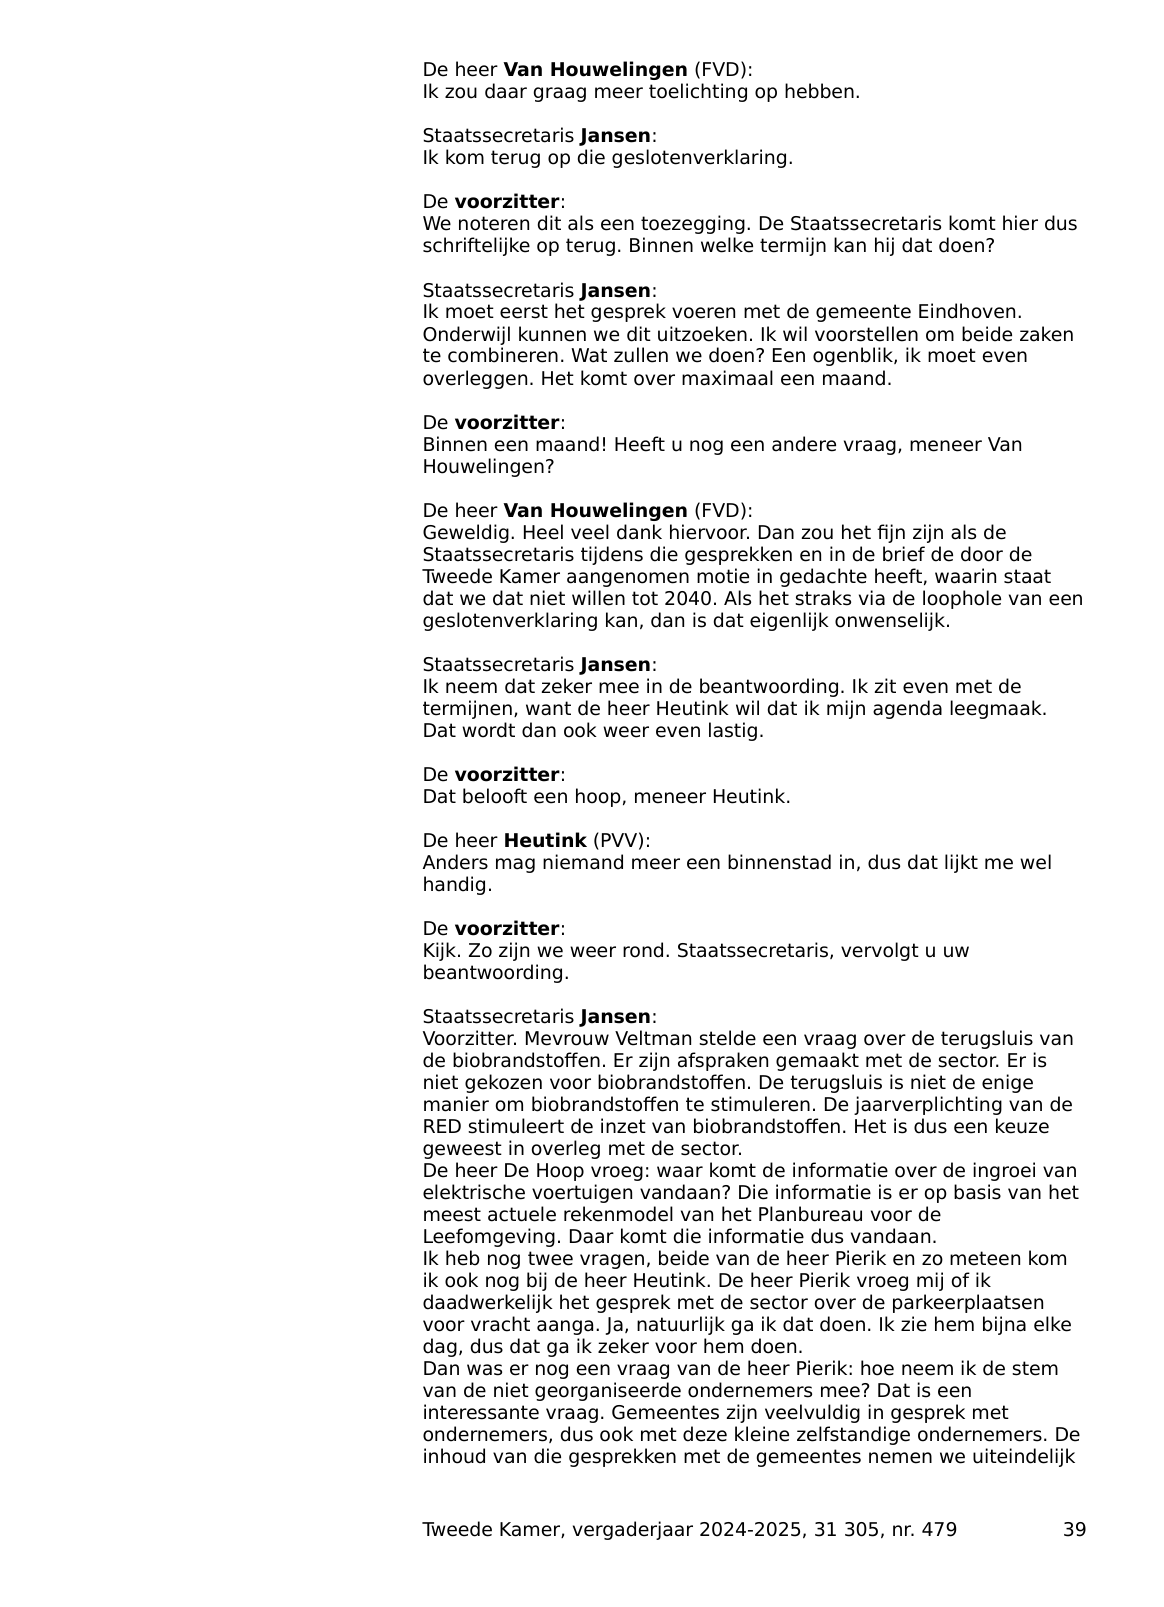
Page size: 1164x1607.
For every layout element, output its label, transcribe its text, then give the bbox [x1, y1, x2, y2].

text De voorzitter: [422, 191, 1087, 213]
text Ik zou daar graag meer toelichting op hebben. [422, 81, 1087, 103]
text Voorzitter. Mevrouw Veltman stelde een vraag over de terugsluis van de biobrandstoffen. Er zijn afspraken gemaakt met de sector. Er is niet gekozen voor biobrandstoffen. De terugsluis is niet de enige manier om biobrandstoffen te stimuleren. De jaarverplichting van de RED stimuleert de inzet van biobrandstoffen. Het is dus een keuze geweest in overleg met de sector. [422, 1028, 1087, 1160]
text We noteren dit als een toezegging. De Staatssecretaris komt hier dus schriftelijke op terug. Binnen welke termijn kan hij dat doen? [422, 213, 1087, 257]
text De heer Heutink (PVV): [422, 830, 1087, 852]
text Ik moet eerst het gesprek voeren met de gemeente Eindhoven. Onderwijl kunnen we dit uitzoeken. Ik wil voorstellen om beide zaken te combineren. Wat zullen we doen? Een ogenblik, ik moet even overleggen. Het komt over maximaal een maand. [422, 301, 1087, 389]
text Staatssecretaris Jansen: [422, 279, 1087, 301]
text De heer De Hoop vroeg: waar komt de informatie over de ingroei van elektrische voertuigen vandaan? Die informatie is er op basis van het meest actuele rekenmodel van het Planbureau voor de Leefomgeving. Daar komt die informatie dus vandaan. [422, 1160, 1087, 1248]
text Staatssecretaris Jansen: [422, 654, 1087, 676]
text Kijk. Zo zijn we weer rond. Staatssecretaris, vervolgt u uw beantwoording. [422, 940, 1087, 984]
text Anders mag niemand meer een binnenstad in, dus dat lijkt me wel handig. [422, 852, 1087, 896]
text Ik neem dat zeker mee in de beantwoording. Ik zit even met de termijnen, want de heer Heutink wil dat ik mijn agenda leegmaak. Dat wordt dan ook weer even lastig. [422, 676, 1087, 742]
text Staatssecretaris Jansen: [422, 1006, 1087, 1028]
text Geweldig. Heel veel dank hiervoor. Dan zou het fijn zijn als de Staatssecretaris tijdens die gesprekken en in de brief de door de Tweede Kamer aangenomen motie in gedachte heeft, waarin staat dat we dat niet willen tot 2040. Als het straks via de loophole van een geslotenverklaring kan, dan is dat eigenlijk onwenselijk. [422, 522, 1087, 632]
text De voorzitter: [422, 764, 1087, 786]
text Staatssecretaris Jansen: [422, 125, 1087, 147]
text De heer Van Houwelingen (FVD): [422, 59, 1087, 81]
text Ik heb nog twee vragen, beide van de heer Pierik en zo meteen kom ik ook nog bij de heer Heutink. De heer Pierik vroeg mij of ik daadwerkelijk het gesprek met de sector over de parkeerplaatsen voor vracht aanga. Ja, natuurlijk ga ik dat doen. Ik zie hem bijna elke dag, dus dat ga ik zeker voor hem doen. [422, 1248, 1087, 1358]
text Binnen een maand! Heeft u nog een andere vraag, meneer Van Houwelingen? [422, 433, 1087, 477]
text Dan was er nog een vraag van de heer Pierik: hoe neem ik de stem van de niet georganiseerde ondernemers mee? Dat is een interessante vraag. Gemeentes zijn veelvuldig in gesprek met ondernemers, dus ook met deze kleine zelfstandige ondernemers. De inhoud van die gesprekken met de gemeentes nemen we uiteindelijk [422, 1358, 1087, 1468]
text Ik kom terug op die geslotenverklaring. [422, 147, 1087, 169]
text De voorzitter: [422, 918, 1087, 940]
text Dat belooft een hoop, meneer Heutink. [422, 786, 1087, 808]
text De voorzitter: [422, 412, 1087, 433]
text De heer Van Houwelingen (FVD): [422, 500, 1087, 522]
